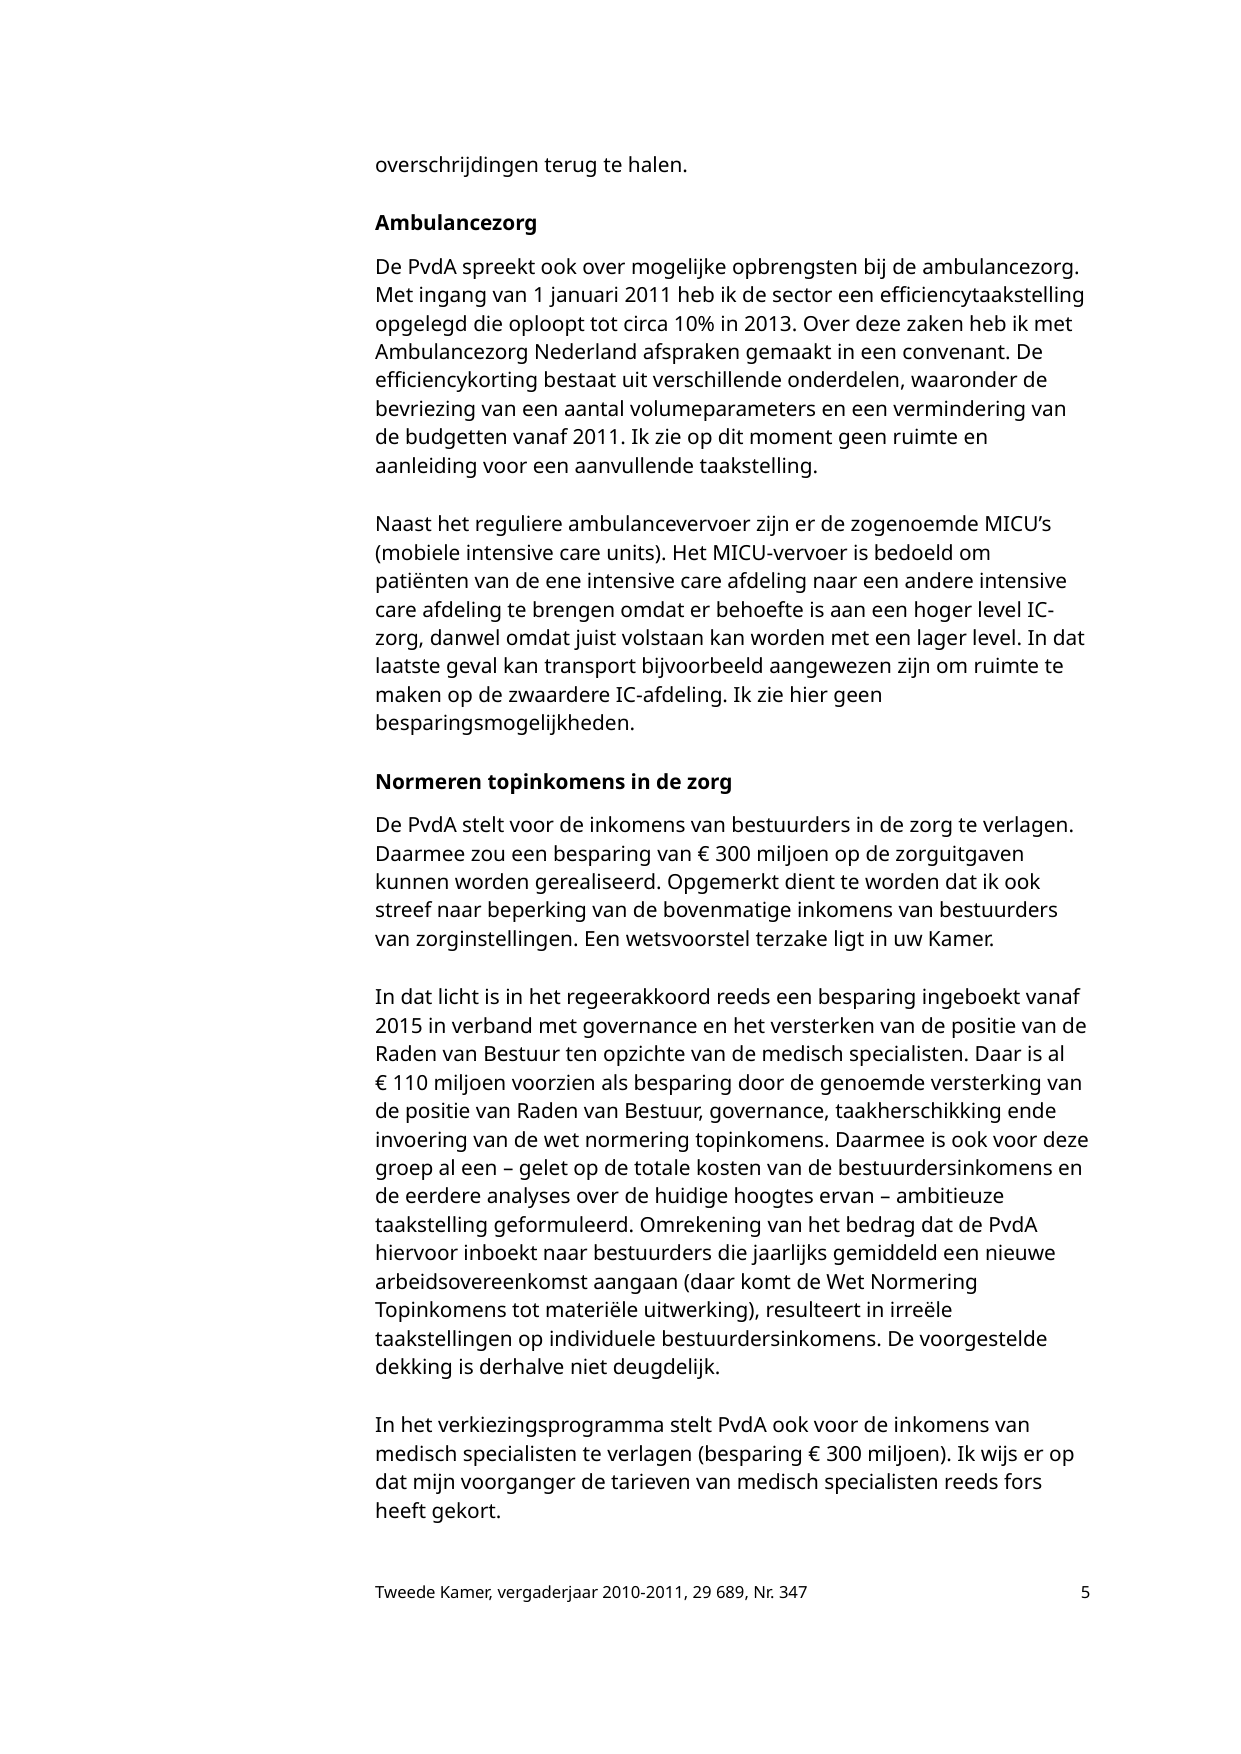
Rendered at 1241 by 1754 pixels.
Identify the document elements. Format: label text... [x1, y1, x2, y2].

text Normeren topinkomens in de zorg [375, 767, 1090, 795]
text Ambulancezorg [375, 208, 1090, 237]
text Naast het reguliere ambulancevervoer zijn er de zogenoemde MICU’s (mobiele intensive care units). Het MICU-vervoer is bedoeld om patiënten van de ene intensive care afdeling naar een andere intensive care afdeling te brengen omdat er behoefte is aan een hoger level IC-zorg, danwel omdat juist volstaan kan worden met een lager level. In dat laatste geval kan transport bijvoorbeeld aangewezen zijn om ruimte te maken op de zwaardere IC-afdeling. Ik zie hier geen besparingsmogelijkheden. [375, 509, 1090, 737]
text In dat licht is in het regeerakkoord reeds een besparing ingeboekt vanaf 2015 in verband met governance en het versterken van de positie van de Raden van Bestuur ten opzichte van de medisch specialisten. Daar is al € 110 miljoen voorzien als besparing door de genoemde versterking van de positie van Raden van Bestuur, governance, taakherschikking ende invoering van de wet normering topinkomens. Daarmee is ook voor deze groep al een – gelet op de totale kosten van de bestuurdersinkomens en de eerdere analyses over de huidige hoogtes ervan – ambitieuze taakstelling geformuleerd. Omrekening van het bedrag dat de PvdA hiervoor inboekt naar bestuurders die jaarlijks gemiddeld een nieuwe arbeidsovereenkomst aangaan (daar komt de Wet Normering Topinkomens tot materiële uitwerking), resulteert in irreële taakstellingen op individuele bestuurdersinkomens. De voorgestelde dekking is derhalve niet deugdelijk. [375, 982, 1090, 1381]
text De PvdA spreekt ook over mogelijke opbrengsten bij de ambulancezorg. Met ingang van 1 januari 2011 heb ik de sector een efficiencytaakstelling opgelegd die oploopt tot circa 10% in 2013. Over deze zaken heb ik met Ambulancezorg Nederland afspraken gemaakt in een convenant. De efficiencykorting bestaat uit verschillende onderdelen, waaronder de bevriezing van een aantal volumeparameters en een vermindering van de budgetten vanaf 2011. Ik zie op dit moment geen ruimte en aanleiding voor een aanvullende taakstelling. [375, 252, 1090, 479]
text De PvdA stelt voor de inkomens van bestuurders in de zorg te verlagen. Daarmee zou een besparing van € 300 miljoen op de zorguitgaven kunnen worden gerealiseerd. Opgemerkt dient te worden dat ik ook streef naar beperking van de bovenmatige inkomens van bestuurders van zorginstellingen. Een wetsvoorstel terzake ligt in uw Kamer. [375, 810, 1090, 952]
text In het verkiezingsprogramma stelt PvdA ook voor de inkomens van medisch specialisten te verlagen (besparing € 300 miljoen). Ik wijs er op dat mijn voorganger de tarieven van medisch specialisten reeds fors heeft gekort. [375, 1411, 1090, 1524]
text overschrijdingen terug te halen. [375, 150, 1090, 178]
